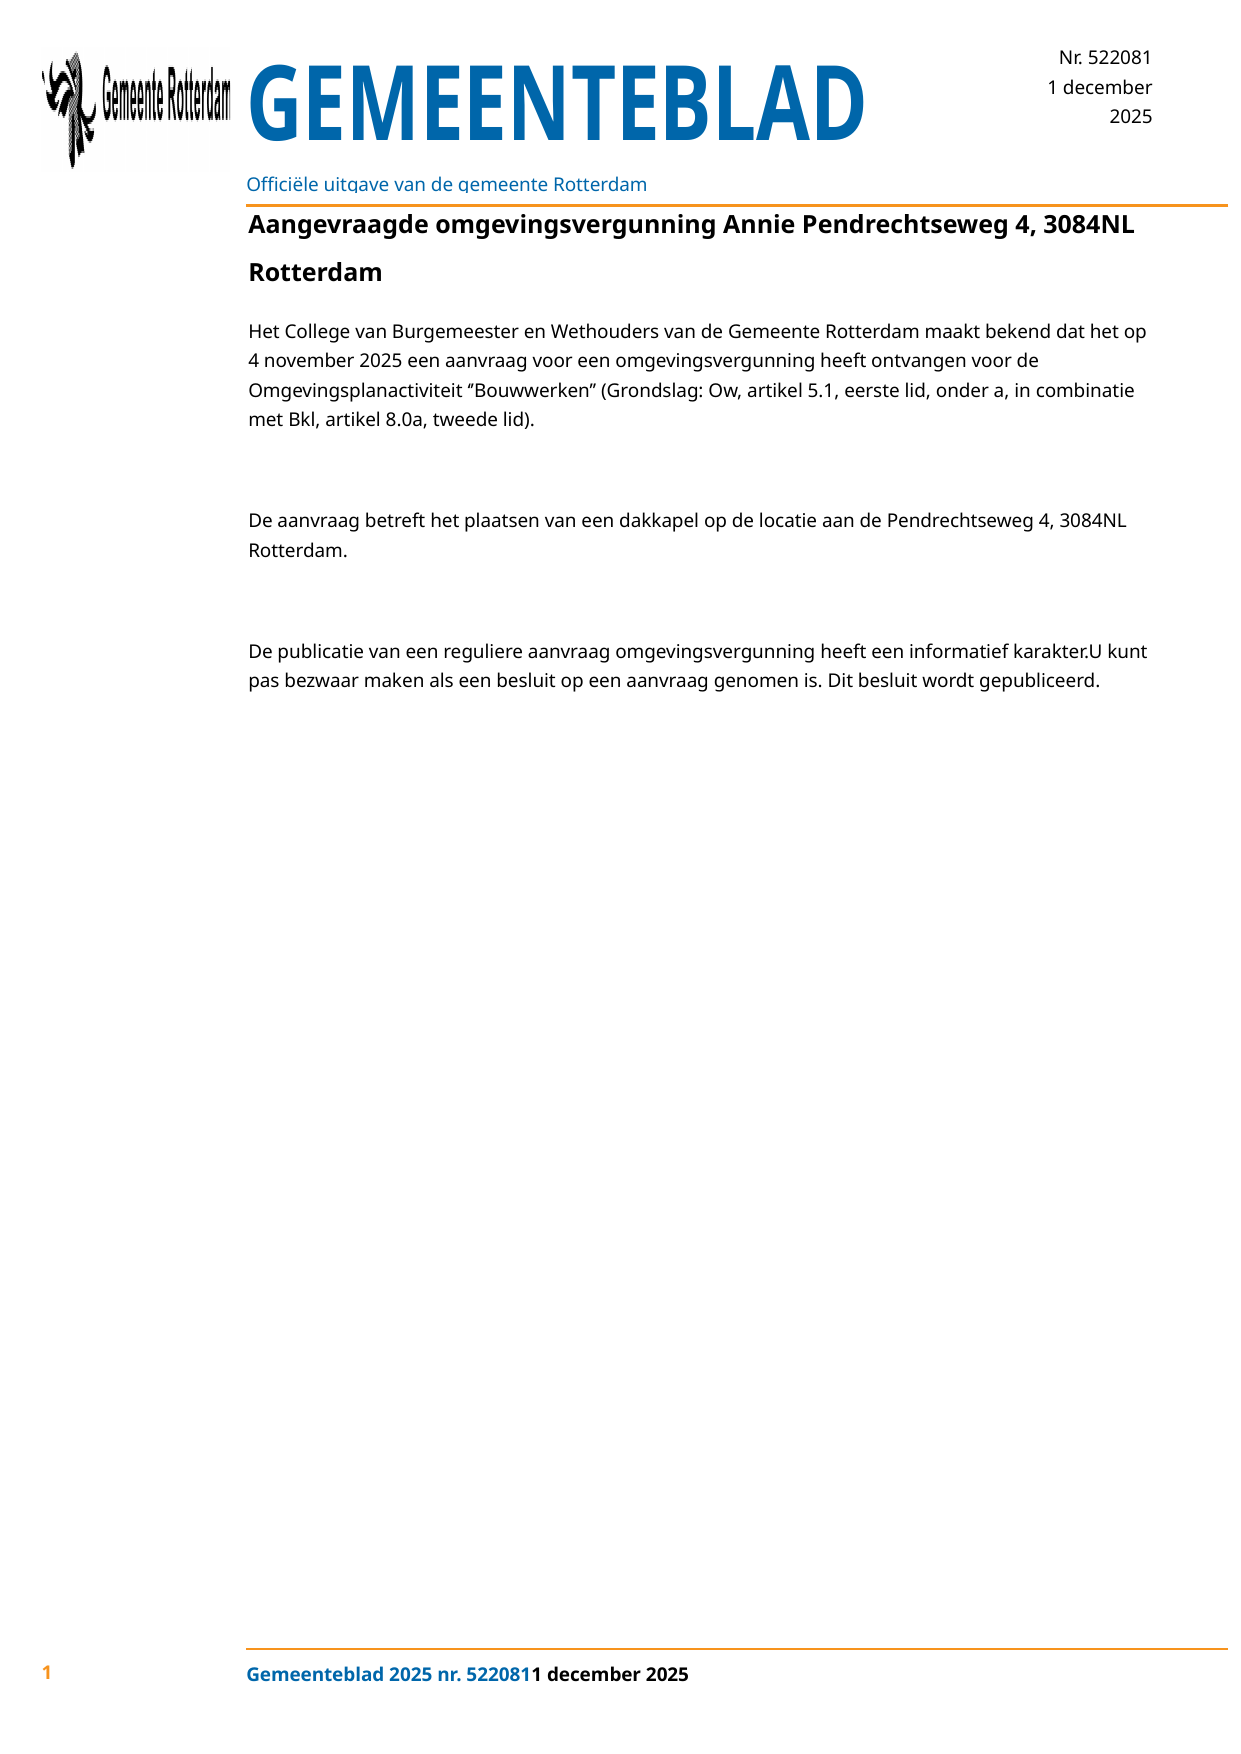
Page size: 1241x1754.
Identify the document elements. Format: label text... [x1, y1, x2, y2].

text Aangevraagde omgevingsvergunning Annie Pendrechtseweg 4, 3084NL Rotterdam [248, 207, 1152, 288]
picture [41, 47, 231, 172]
text De publicatie van een reguliere aanvraag omgevingsvergunning heeft een informatief karakter.U kunt pas bezwaar maken als een besluit op een aanvraag genomen is. Dit besluit wordt gepubliceerd. [248, 638, 1152, 693]
text De aanvraag betreft het plaatsen van een dakkapel op de locatie aan de Pendrechtseweg 4, 3084NL Rotterdam. [248, 507, 1152, 563]
text Het College van Burgemeester en Wethouders van de Gemeente Rotterdam maakt bekend dat het op 4 november 2025 een aanvraag voor een omgevingsvergunning heeft ontvangen voor de Omgevingsplanactiviteit ‘’Bouwwerken’’ (Grondslag: Ow, artikel 5.1, eerste lid, onder a, in combinatie met Bkl, artikel 8.0a, tweede lid). [248, 318, 1152, 432]
